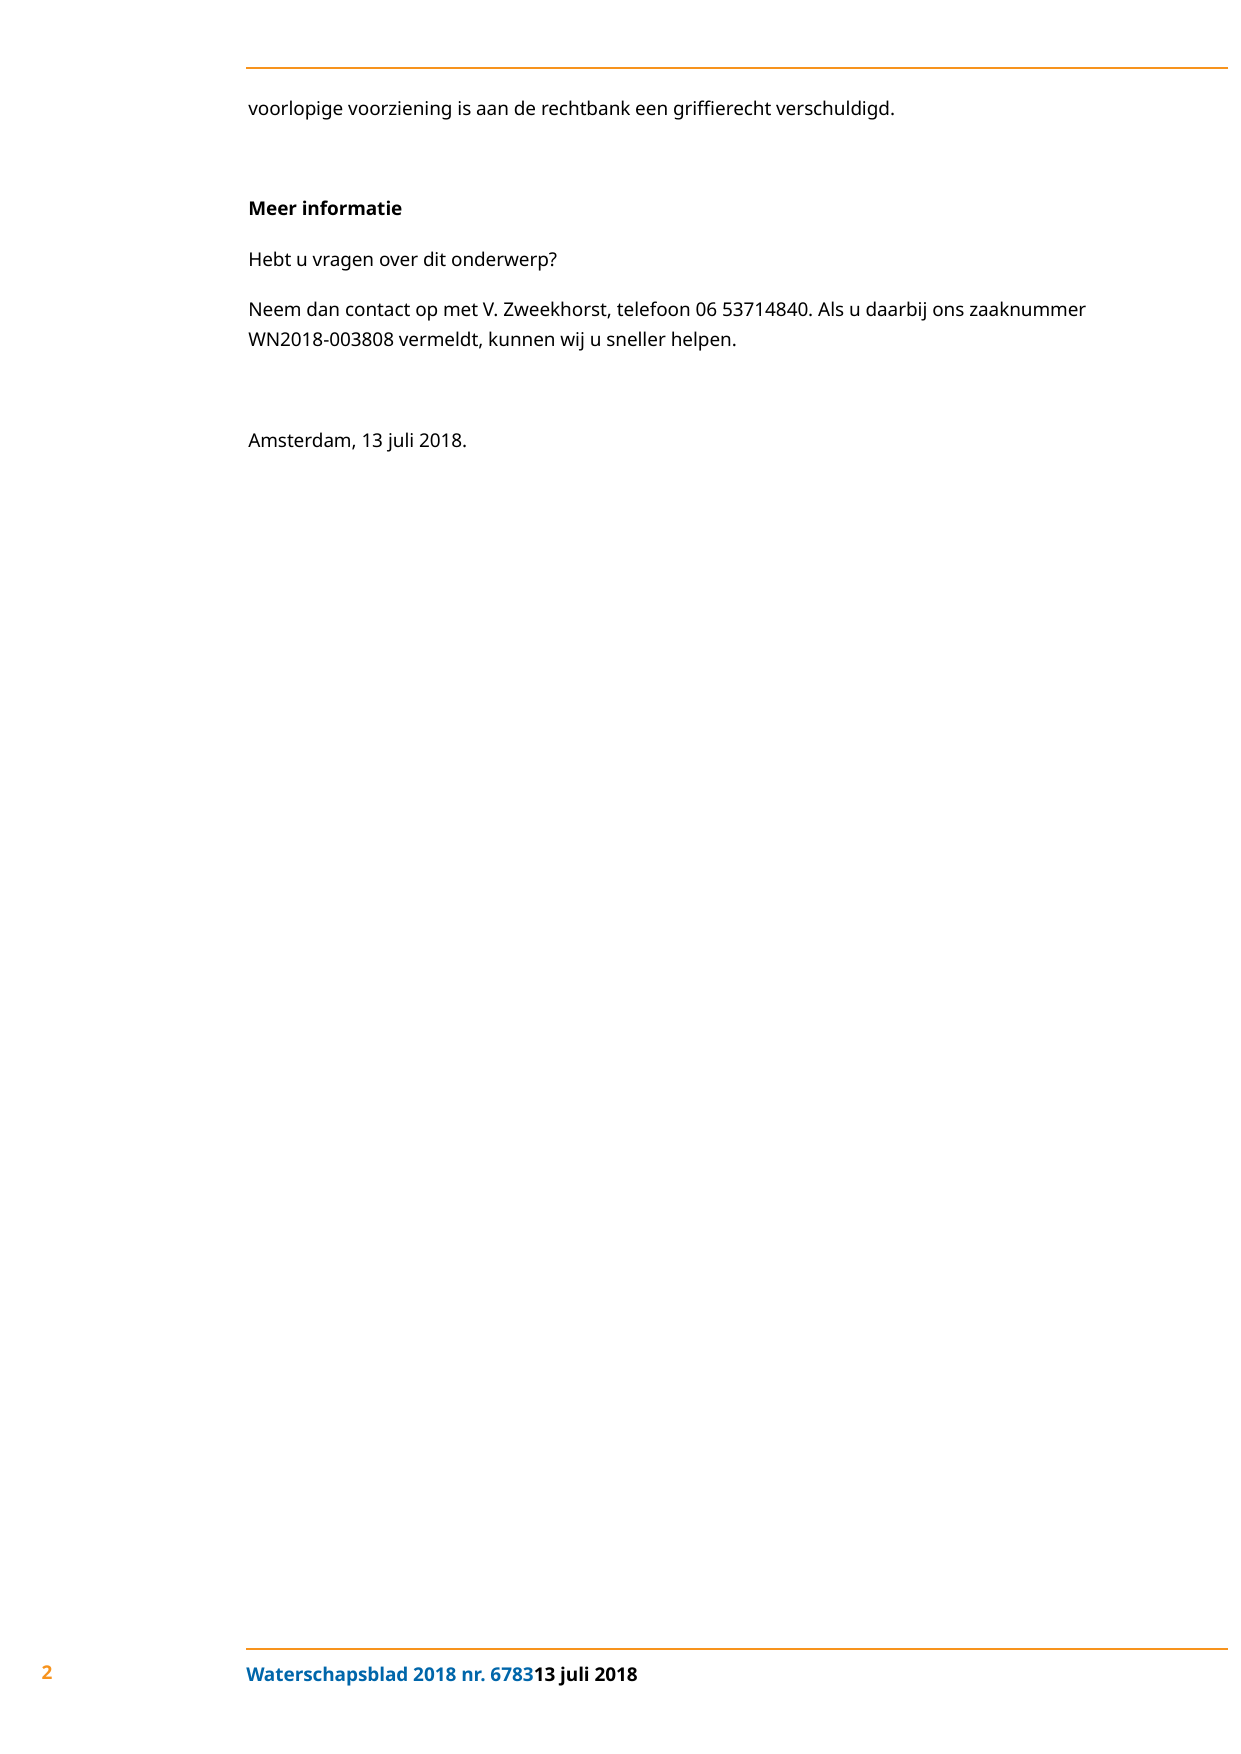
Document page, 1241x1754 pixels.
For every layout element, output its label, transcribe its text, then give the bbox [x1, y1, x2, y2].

text voorlopige voorziening is aan de rechtbank een griffierecht verschuldigd. [248, 95, 1152, 121]
text Amsterdam, 13 juli 2018. [248, 427, 1152, 453]
text Hebt u vragen over dit onderwerp? [248, 246, 1152, 272]
text Neem dan contact op met V. Zweekhorst, telefoon 06 53714840. Als u daarbij ons zaaknummer WN2018-003808 vermeldt, kunnen wij u sneller helpen. [248, 296, 1152, 352]
picture [41, 47, 231, 172]
text Meer informatie [248, 196, 1152, 221]
